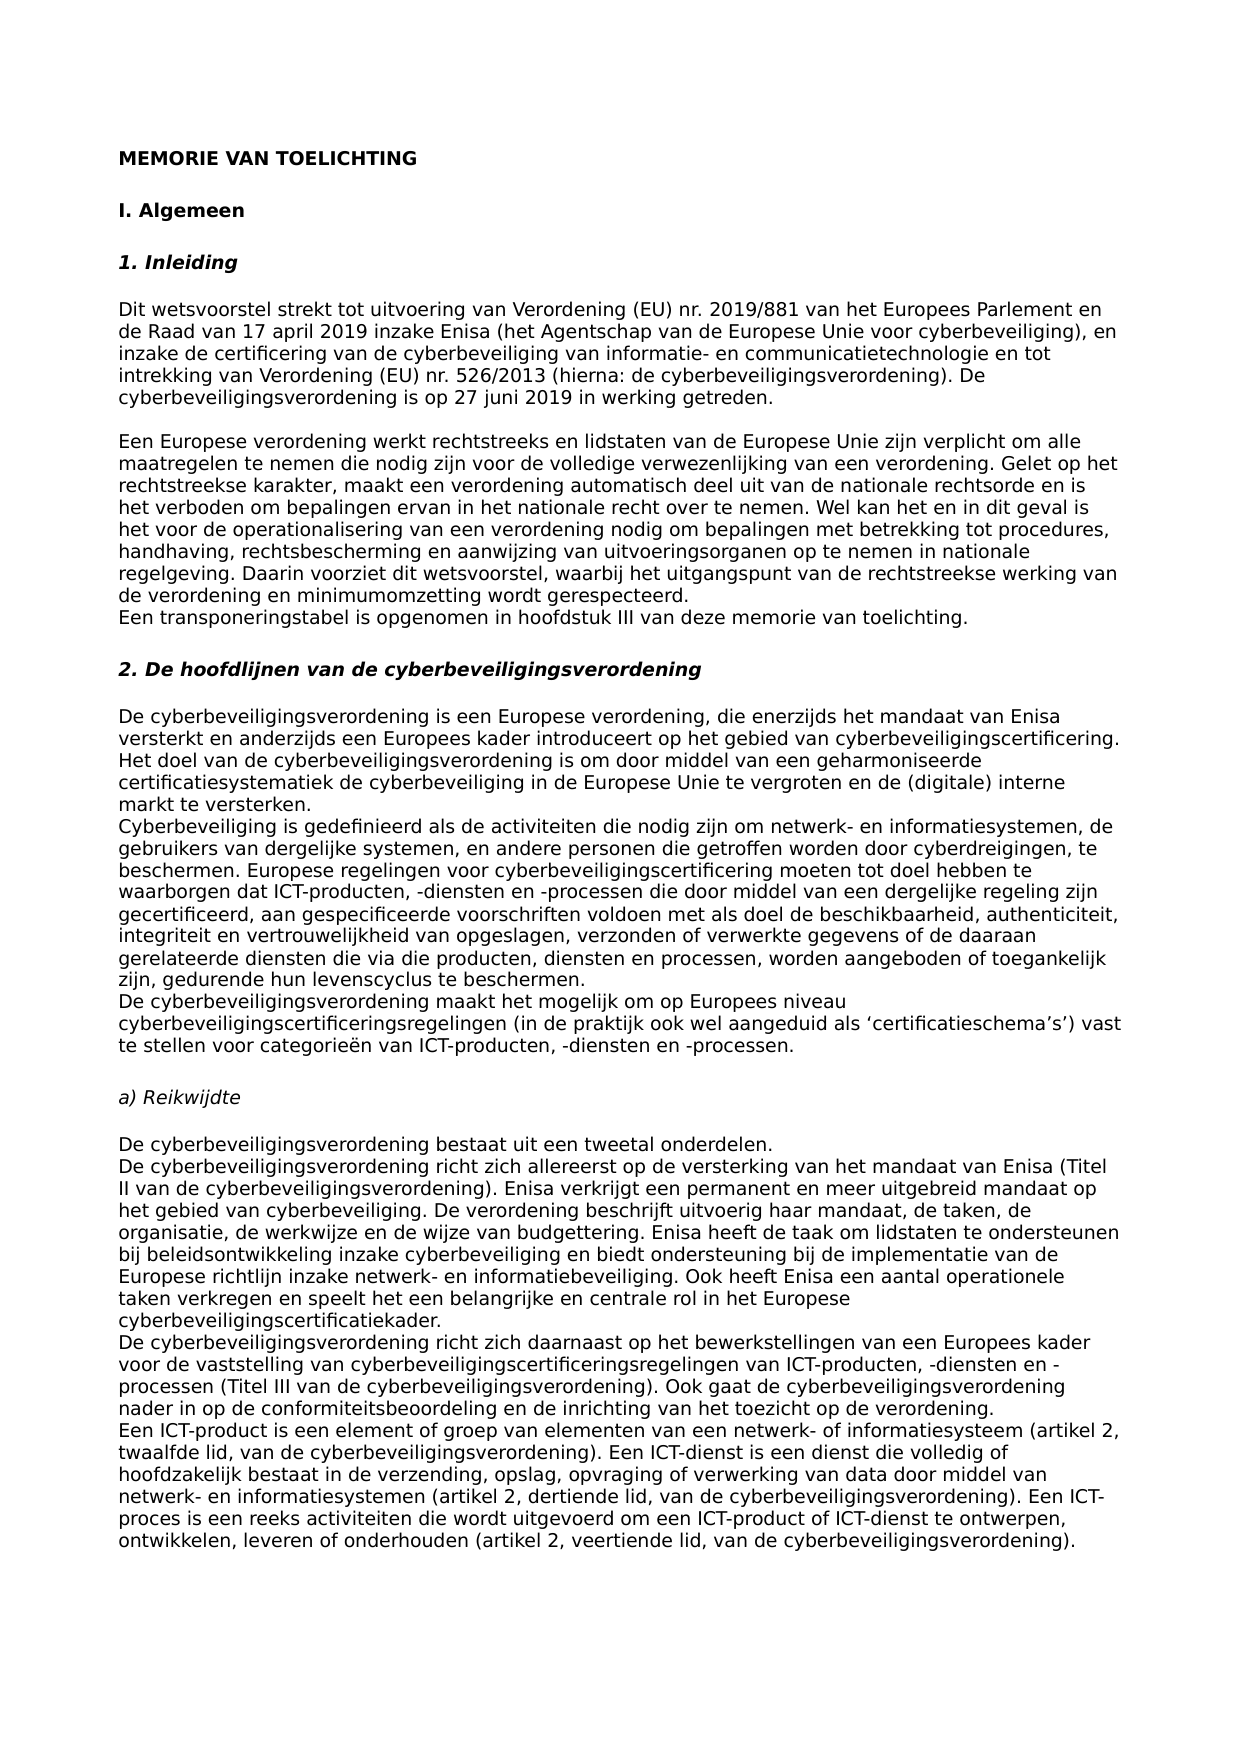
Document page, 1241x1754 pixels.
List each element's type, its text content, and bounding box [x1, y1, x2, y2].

text Een transponeringstabel is opgenomen in hoofdstuk III van deze memorie van toelichting. [118, 607, 1122, 629]
subtitle 2. De hoofdlijnen van de cyberbeveiligingsverordening [118, 659, 1122, 681]
subtitle a) Reikwijdte [118, 1087, 1122, 1109]
text Cyberbeveiliging is gedefinieerd als de activiteiten die nodig zijn om netwerk- en informatiesystemen, de gebruikers van dergelijke systemen, en andere personen die getroffen worden door cyberdreigingen, te beschermen. Europese regelingen voor cyberbeveiligingscertificering moeten tot doel hebben te waarborgen dat ICT-producten, -diensten en -processen die door middel van een dergelijke regeling zijn gecertificeerd, aan gespecificeerde voorschriften voldoen met als doel de beschikbaarheid, authenticiteit, integriteit en vertrouwelijkheid van opgeslagen, verzonden of verwerkte gegevens of de daaraan gerelateerde diensten die via die producten, diensten en processen, worden aangeboden of toegankelijk zijn, gedurende hun levenscyclus te beschermen. [118, 816, 1122, 991]
text De cyberbeveiligingsverordening maakt het mogelijk om op Europees niveau cyberbeveiligingscertificeringsregelingen (in de praktijk ook wel aangeduid als ‘certificatieschema’s’) vast te stellen voor categorieën van ICT-producten, -diensten en -processen. [118, 991, 1122, 1057]
subtitle 1. Inleiding [118, 252, 1122, 274]
text De cyberbeveiligingsverordening is een Europese verordening, die enerzijds het mandaat van Enisa versterkt en anderzijds een Europees kader introduceert op het gebied van cyberbeveiligingscertificering. Het doel van de cyberbeveiligingsverordening is om door middel van een geharmoniseerde certificatiesystematiek de cyberbeveiliging in de Europese Unie te vergroten en de (digitale) interne markt te versterken. [118, 706, 1122, 816]
text De cyberbeveiligingsverordening richt zich daarnaast op het bewerkstellingen van een Europees kader voor de vaststelling van cyberbeveiligingscertificeringsregelingen van ICT-producten, -diensten en -processen (Titel III van de cyberbeveiligingsverordening). Ook gaat de cyberbeveiligingsverordening nader in op de conformiteitsbeoordeling en de inrichting van het toezicht op de verordening. [118, 1332, 1122, 1420]
text Een Europese verordening werkt rechtstreeks en lidstaten van de Europese Unie zijn verplicht om alle maatregelen te nemen die nodig zijn voor de volledige verwezenlijking van een verordening. Gelet op het rechtstreekse karakter, maakt een verordening automatisch deel uit van de nationale rechtsorde en is het verboden om bepalingen ervan in het nationale recht over te nemen. Wel kan het en in dit geval is het voor de operationalisering van een verordening nodig om bepalingen met betrekking tot procedures, handhaving, rechtsbescherming en aanwijzing van uitvoeringsorganen op te nemen in nationale regelgeving. Daarin voorziet dit wetsvoorstel, waarbij het uitgangspunt van de rechtstreekse werking van de verordening en minimumomzetting wordt gerespecteerd. [118, 431, 1122, 607]
text De cyberbeveiligingsverordening bestaat uit een tweetal onderdelen. [118, 1134, 1122, 1156]
subtitle I. Algemeen [118, 200, 1122, 222]
text Dit wetsvoorstel strekt tot uitvoering van Verordening (EU) nr. 2019/881 van het Europees Parlement en de Raad van 17 april 2019 inzake Enisa (het Agentschap van de Europese Unie voor cyberbeveiliging), en inzake de certificering van de cyberbeveiliging van informatie- en communicatietechnologie en tot intrekking van Verordening (EU) nr. 526/2013 (hierna: de cyberbeveiligingsverordening). De cyberbeveiligingsverordening is op 27 juni 2019 in werking getreden. [118, 299, 1122, 409]
subtitle MEMORIE VAN TOELICHTING [118, 148, 1122, 170]
text Een ICT-product is een element of groep van elementen van een netwerk- of informatiesysteem (artikel 2, twaalfde lid, van de cyberbeveiligingsverordening). Een ICT-dienst is een dienst die volledig of hoofdzakelijk bestaat in de verzending, opslag, opvraging of verwerking van data door middel van netwerk- en informatiesystemen (artikel 2, dertiende lid, van de cyberbeveiligingsverordening). Een ICT-proces is een reeks activiteiten die wordt uitgevoerd om een ICT-product of ICT-dienst te ontwerpen, ontwikkelen, leveren of onderhouden (artikel 2, veertiende lid, van de cyberbeveiligingsverordening). [118, 1420, 1122, 1552]
text De cyberbeveiligingsverordening richt zich allereerst op de versterking van het mandaat van Enisa (Titel II van de cyberbeveiligingsverordening). Enisa verkrijgt een permanent en meer uitgebreid mandaat op het gebied van cyberbeveiliging. De verordening beschrijft uitvoerig haar mandaat, de taken, de organisatie, de werkwijze en de wijze van budgettering. Enisa heeft de taak om lidstaten te ondersteunen bij beleidsontwikkeling inzake cyberbeveiliging en biedt ondersteuning bij de implementatie van de Europese richtlijn inzake netwerk- en informatiebeveiliging. Ook heeft Enisa een aantal operationele taken verkregen en speelt het een belangrijke en centrale rol in het Europese cyberbeveiligingscertificatiekader. [118, 1156, 1122, 1332]
